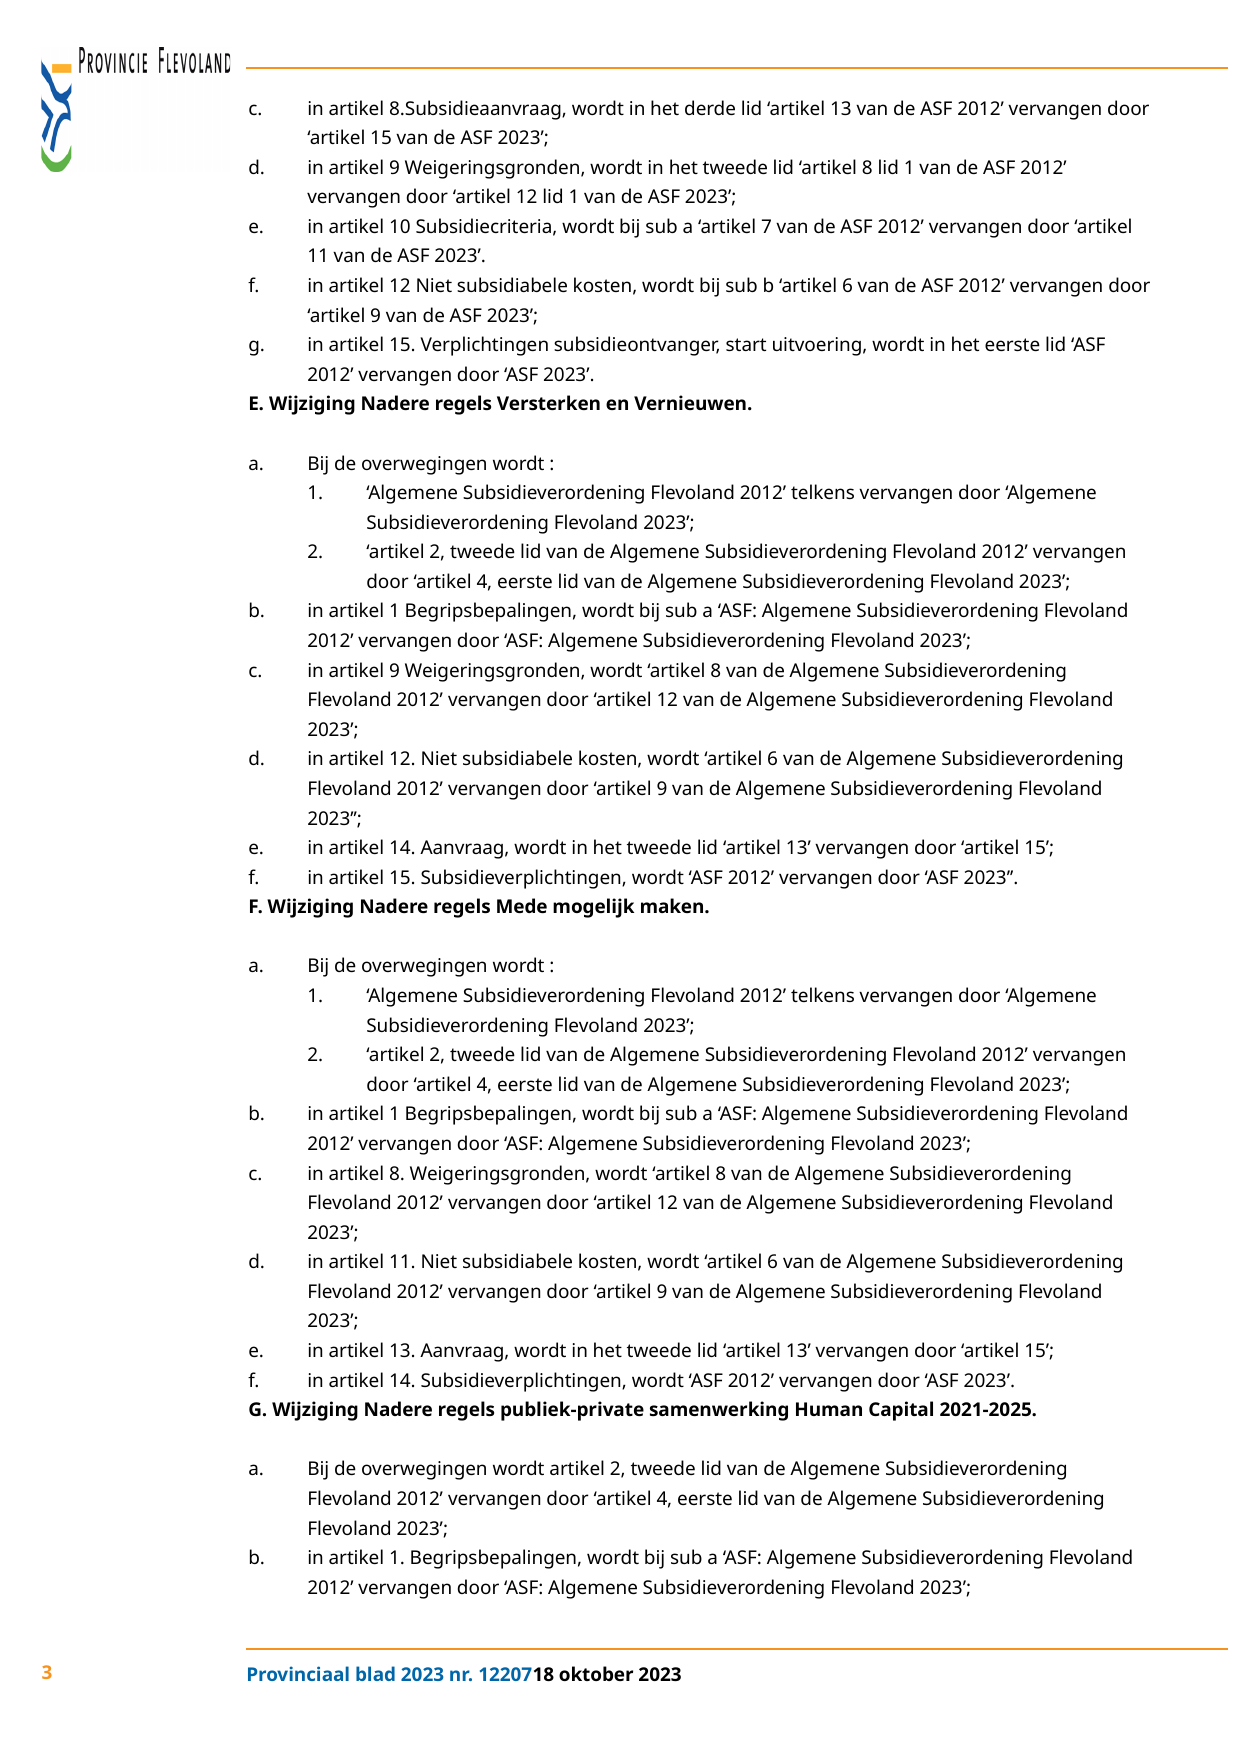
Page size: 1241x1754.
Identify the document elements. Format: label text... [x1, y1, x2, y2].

list Bij de overwegingen wordt artikel 2, tweede lid van de Algemene Subsidieverordening Flevoland 2012’ vervangen door ‘artikel 4, eerste lid van de Algemene Subsidieverordening Flevoland 2023’; [248, 1456, 1152, 1541]
list in artikel 1 Begripsbepalingen, wordt bij sub a ‘ASF: Algemene Subsidieverordening Flevoland 2012’ vervangen door ‘ASF: Algemene Subsidieverordening Flevoland 2023’; [248, 1101, 1152, 1156]
list ‘artikel 2, tweede lid van de Algemene Subsidieverordening Flevoland 2012’ vervangen door ‘artikel 4, eerste lid van de Algemene Subsidieverordening Flevoland 2023’; [307, 538, 1152, 594]
list in artikel 8. Weigeringsgronden, wordt ‘artikel 8 van de Algemene Subsidieverordening Flevoland 2012’ vervangen door ‘artikel 12 van de Algemene Subsidieverordening Flevoland 2023’; [248, 1160, 1152, 1245]
list in artikel 14. Aanvraag, wordt in het tweede lid ‘artikel 13’ vervangen door ‘artikel 15’; [248, 834, 1152, 860]
list in artikel 11. Niet subsidiabele kosten, wordt ‘artikel 6 van de Algemene Subsidieverordening Flevoland 2012’ vervangen door ‘artikel 9 van de Algemene Subsidieverordening Flevoland 2023’; [248, 1248, 1152, 1333]
list in artikel 1. Begripsbepalingen, wordt bij sub a ‘ASF: Algemene Subsidieverordening Flevoland 2012’ vervangen door ‘ASF: Algemene Subsidieverordening Flevoland 2023’; [248, 1544, 1152, 1600]
list in artikel 12 Niet subsidiabele kosten, wordt bij sub b ‘artikel 6 van de ASF 2012’ vervangen door ‘artikel 9 van de ASF 2023’; [248, 272, 1152, 328]
list Bij de overwegingen wordt : [248, 450, 1152, 476]
text G. Wijziging Nadere regels publiek-private samenwerking Human Capital 2021-2025. [248, 1396, 1152, 1422]
text F. Wijziging Nadere regels Mede mogelijk maken. [248, 893, 1152, 919]
list in artikel 14. Subsidieverplichtingen, wordt ‘ASF 2012’ vervangen door ‘ASF 2023’. [248, 1367, 1152, 1393]
list in artikel 13. Aanvraag, wordt in het tweede lid ‘artikel 13’ vervangen door ‘artikel 15’; [248, 1337, 1152, 1363]
list in artikel 9 Weigeringsgronden, wordt in het tweede lid ‘artikel 8 lid 1 van de ASF 2012’ vervangen door ‘artikel 12 lid 1 van de ASF 2023’; [248, 154, 1152, 209]
list in artikel 15. Subsidieverplichtingen, wordt ‘ASF 2012’ vervangen door ‘ASF 2023’’. [248, 864, 1152, 890]
text E. Wijziging Nadere regels Versterken en Vernieuwen. [248, 391, 1152, 416]
list in artikel 12. Niet subsidiabele kosten, wordt ‘artikel 6 van de Algemene Subsidieverordening Flevoland 2012’ vervangen door ‘artikel 9 van de Algemene Subsidieverordening Flevoland 2023’’; [248, 746, 1152, 831]
list ‘Algemene Subsidieverordening Flevoland 2012’ telkens vervangen door ‘Algemene Subsidieverordening Flevoland 2023’; [307, 982, 1152, 1038]
list Bij de overwegingen wordt : [248, 953, 1152, 978]
list in artikel 1 Begripsbepalingen, wordt bij sub a ‘ASF: Algemene Subsidieverordening Flevoland 2012’ vervangen door ‘ASF: Algemene Subsidieverordening Flevoland 2023’; [248, 598, 1152, 653]
list in artikel 9 Weigeringsgronden, wordt ‘artikel 8 van de Algemene Subsidieverordening Flevoland 2012’ vervangen door ‘artikel 12 van de Algemene Subsidieverordening Flevoland 2023’; [248, 657, 1152, 742]
list ‘Algemene Subsidieverordening Flevoland 2012’ telkens vervangen door ‘Algemene Subsidieverordening Flevoland 2023’; [307, 479, 1152, 535]
list in artikel 10 Subsidiecriteria, wordt bij sub a ‘artikel 7 van de ASF 2012’ vervangen door ‘artikel 11 van de ASF 2023’. [248, 213, 1152, 268]
picture [41, 47, 231, 172]
list ‘artikel 2, tweede lid van de Algemene Subsidieverordening Flevoland 2012’ vervangen door ‘artikel 4, eerste lid van de Algemene Subsidieverordening Flevoland 2023’; [307, 1041, 1152, 1097]
list in artikel 15. Verplichtingen subsidieontvanger, start uitvoering, wordt in het eerste lid ‘ASF 2012’ vervangen door ‘ASF 2023’. [248, 331, 1152, 387]
list in artikel 8.Subsidieaanvraag, wordt in het derde lid ‘artikel 13 van de ASF 2012’ vervangen door ‘artikel 15 van de ASF 2023’; [248, 95, 1152, 150]
